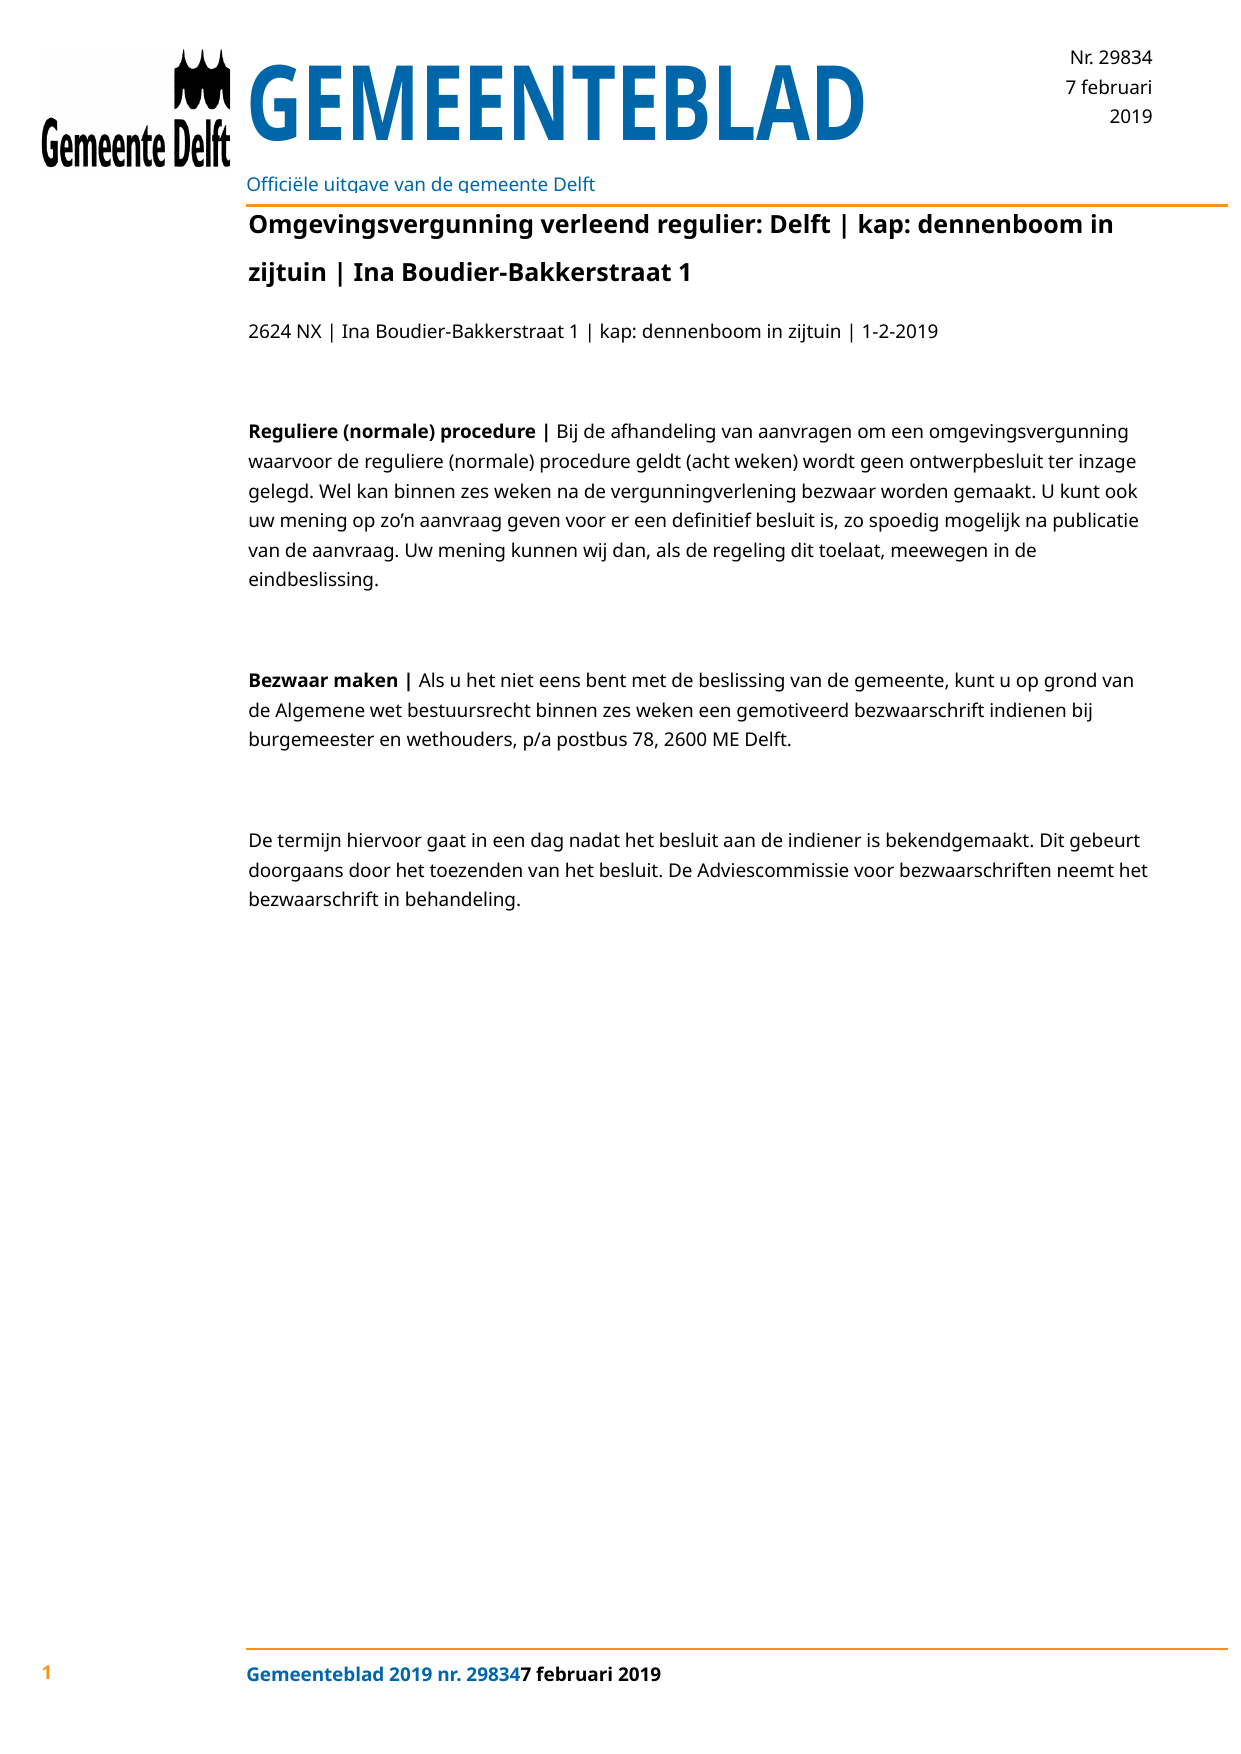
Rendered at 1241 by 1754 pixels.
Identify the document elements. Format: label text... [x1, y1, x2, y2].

text Omgevingsvergunning verleend regulier: Delft | kap: dennenboom in zijtuin | Ina Boudier-Bakkerstraat 1 [248, 207, 1152, 288]
text Reguliere (normale) procedure | Bij de afhandeling van aanvragen om een omgevingsvergunning waarvoor de reguliere (normale) procedure geldt (acht weken) wordt geen ontwerpbesluit ter inzage gelegd. Wel kan binnen zes weken na de vergunningverlening bezwaar worden gemaakt. U kunt ook uw mening op zo’n aanvraag geven voor er een definitief besluit is, zo spoedig mogelijk na publicatie van de aanvraag. Uw mening kunnen wij dan, als de regeling dit toelaat, meewegen in de eindbeslissing. [248, 419, 1152, 592]
text De termijn hiervoor gaat in een dag nadat het besluit aan de indiener is bekendgemaakt. Dit gebeurt doorgaans door het toezenden van het besluit. De Adviescommissie voor bezwaarschriften neemt het bezwaarschrift in behandeling. [248, 827, 1152, 912]
text Bezwaar maken | Als u het niet eens bent met de beslissing van de gemeente, kunt u op grond van de Algemene wet bestuursrecht binnen zes weken een gemotiveerd bezwaarschrift indienen bij burgemeester en wethouders, p/a postbus 78, 2600 ME Delft. [248, 667, 1152, 752]
text 2624 NX | Ina Boudier-Bakkerstraat 1 | kap: dennenboom in zijtuin | 1-2-2019 [248, 318, 1152, 344]
picture [41, 47, 231, 172]
